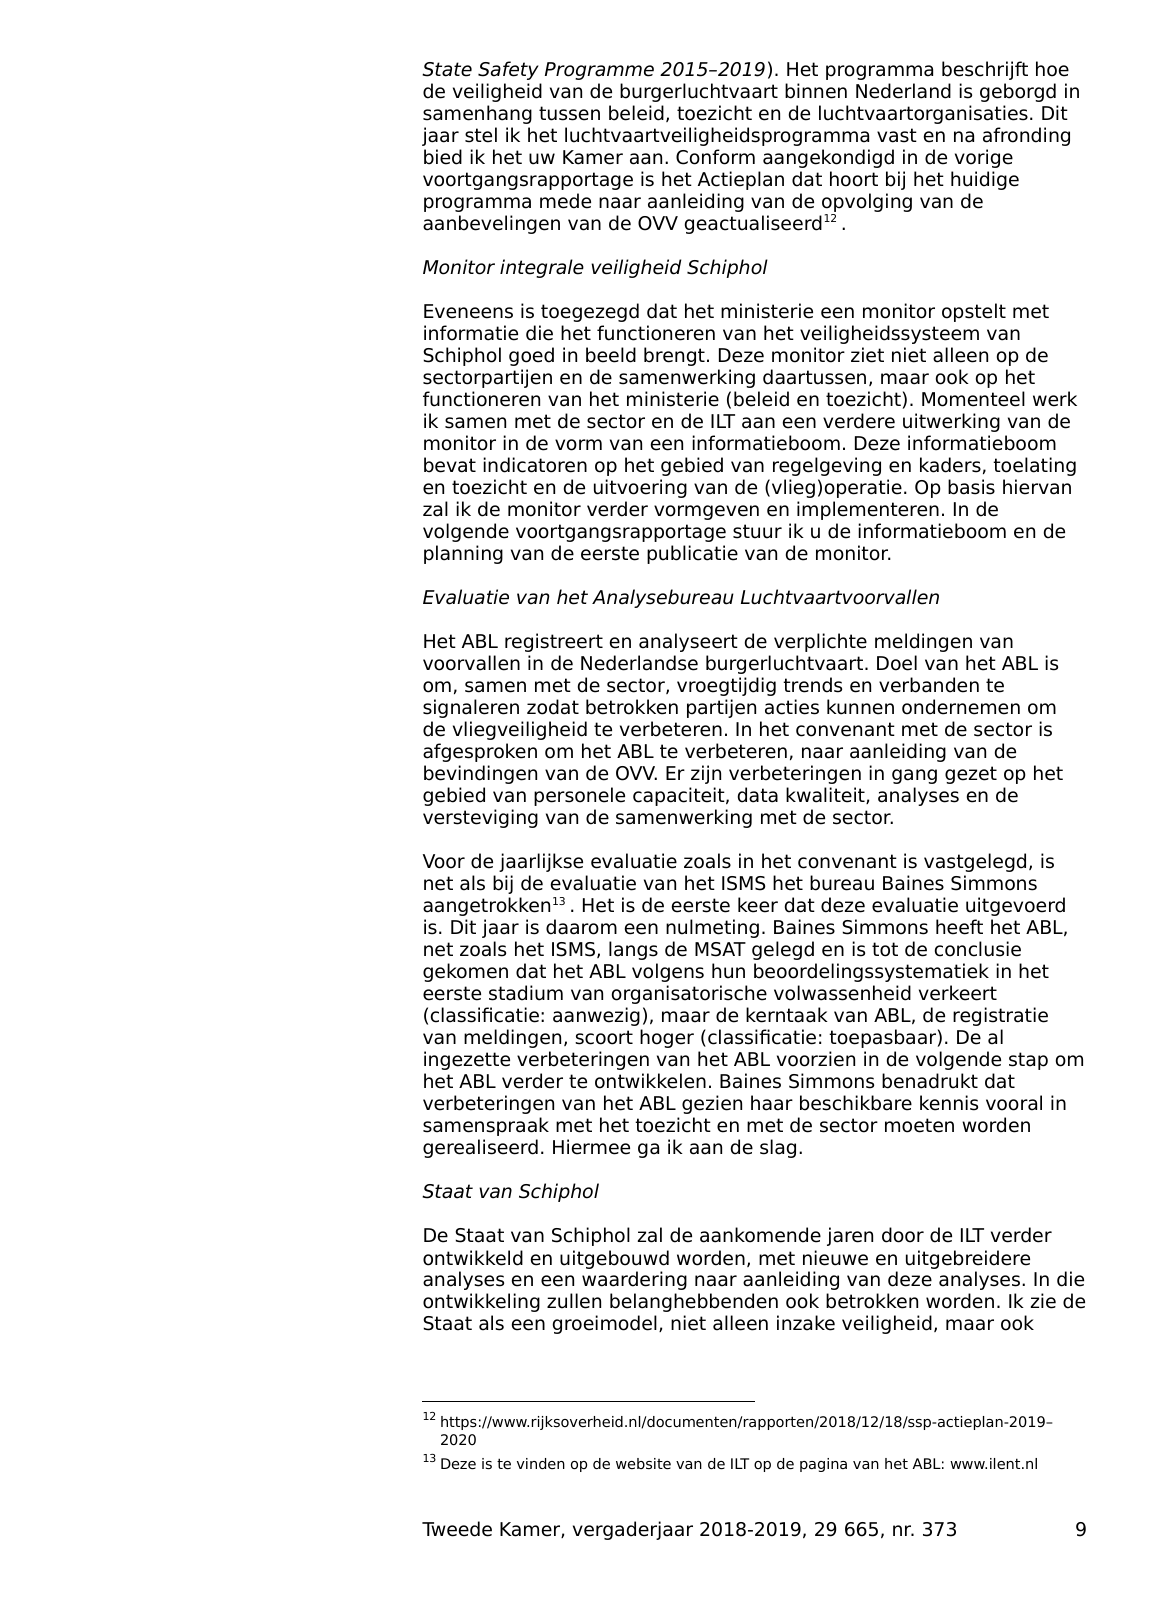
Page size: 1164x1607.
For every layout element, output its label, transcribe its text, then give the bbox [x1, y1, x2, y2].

text Het ABL registreert en analyseert de verplichte meldingen van voorvallen in de Nederlandse burgerluchtvaart. Doel van het ABL is om, samen met de sector, vroegtijdig trends en verbanden te signaleren zodat betrokken partijen acties kunnen ondernemen om de vliegveiligheid te verbeteren. In het convenant met de sector is afgesproken om het ABL te verbeteren, naar aanleiding van de bevindingen van de OVV. Er zijn verbeteringen in gang gezet op het gebied van personele capaciteit, data kwaliteit, analyses en de versteviging van de samenwerking met de sector. [422, 631, 1087, 829]
subtitle Staat van Schiphol [422, 1181, 1087, 1203]
subtitle Monitor integrale veiligheid Schiphol [422, 257, 1087, 279]
text Deze is te vinden op de website van de ILT op de pagina van het ABL: www.ilent.nl [422, 1452, 1087, 1474]
text Eveneens is toegezegd dat het ministerie een monitor opstelt met informatie die het functioneren van het veiligheidssysteem van Schiphol goed in beeld brengt. Deze monitor ziet niet alleen op de sectorpartijen en de samenwerking daartussen, maar ook op het functioneren van het ministerie (beleid en toezicht). Momenteel werk ik samen met de sector en de ILT aan een verdere uitwerking van de monitor in de vorm van een informatieboom. Deze informatieboom bevat indicatoren op het gebied van regelgeving en kaders, toelating en toezicht en de uitvoering van de (vlieg)operatie. Op basis hiervan zal ik de monitor verder vormgeven en implementeren. In de volgende voortgangsrapportage stuur ik u de informatieboom en de planning van de eerste publicatie van de monitor. [422, 301, 1087, 565]
text State Safety Programme 2015–2019). Het programma beschrijft hoe de veiligheid van de burgerluchtvaart binnen Nederland is geborgd in samenhang tussen beleid, toezicht en de luchtvaartorganisaties. Dit jaar stel ik het luchtvaartveiligheidsprogramma vast en na afronding bied ik het uw Kamer aan. Conform aangekondigd in de vorige voortgangsrapportage is het Actieplan dat hoort bij het huidige programma mede naar aanleiding van de opvolging van de aanbevelingen van de OVV geactualiseerd. [422, 59, 1087, 235]
text Voor de jaarlijkse evaluatie zoals in het convenant is vastgelegd, is net als bij de evaluatie van het ISMS het bureau Baines Simmons aangetrokken. Het is de eerste keer dat deze evaluatie uitgevoerd is. Dit jaar is daarom een nulmeting. Baines Simmons heeft het ABL, net zoals het ISMS, langs de MSAT gelegd en is tot de conclusie gekomen dat het ABL volgens hun beoordelingssystematiek in het eerste stadium van organisatorische volwassenheid verkeert (classificatie: aanwezig), maar de kerntaak van ABL, de registratie van meldingen, scoort hoger (classificatie: toepasbaar). De al ingezette verbeteringen van het ABL voorzien in de volgende stap om het ABL verder te ontwikkelen. Baines Simmons benadrukt dat verbeteringen van het ABL gezien haar beschikbare kennis vooral in samenspraak met het toezicht en met de sector moeten worden gerealiseerd. Hiermee ga ik aan de slag. [422, 851, 1087, 1159]
text De Staat van Schiphol zal de aankomende jaren door de ILT verder ontwikkeld en uitgebouwd worden, met nieuwe en uitgebreidere analyses en een waardering naar aanleiding van deze analyses. In die ontwikkeling zullen belanghebbenden ook betrokken worden. Ik zie de Staat als een groeimodel, niet alleen inzake veiligheid, maar ook [422, 1225, 1087, 1335]
text https://www.rijksoverheid.nl/documenten/rapporten/2018/12/18/ssp-actieplan-2019–2020 [422, 1410, 1087, 1449]
subtitle Evaluatie van het Analysebureau Luchtvaartvoorvallen [422, 587, 1087, 609]
